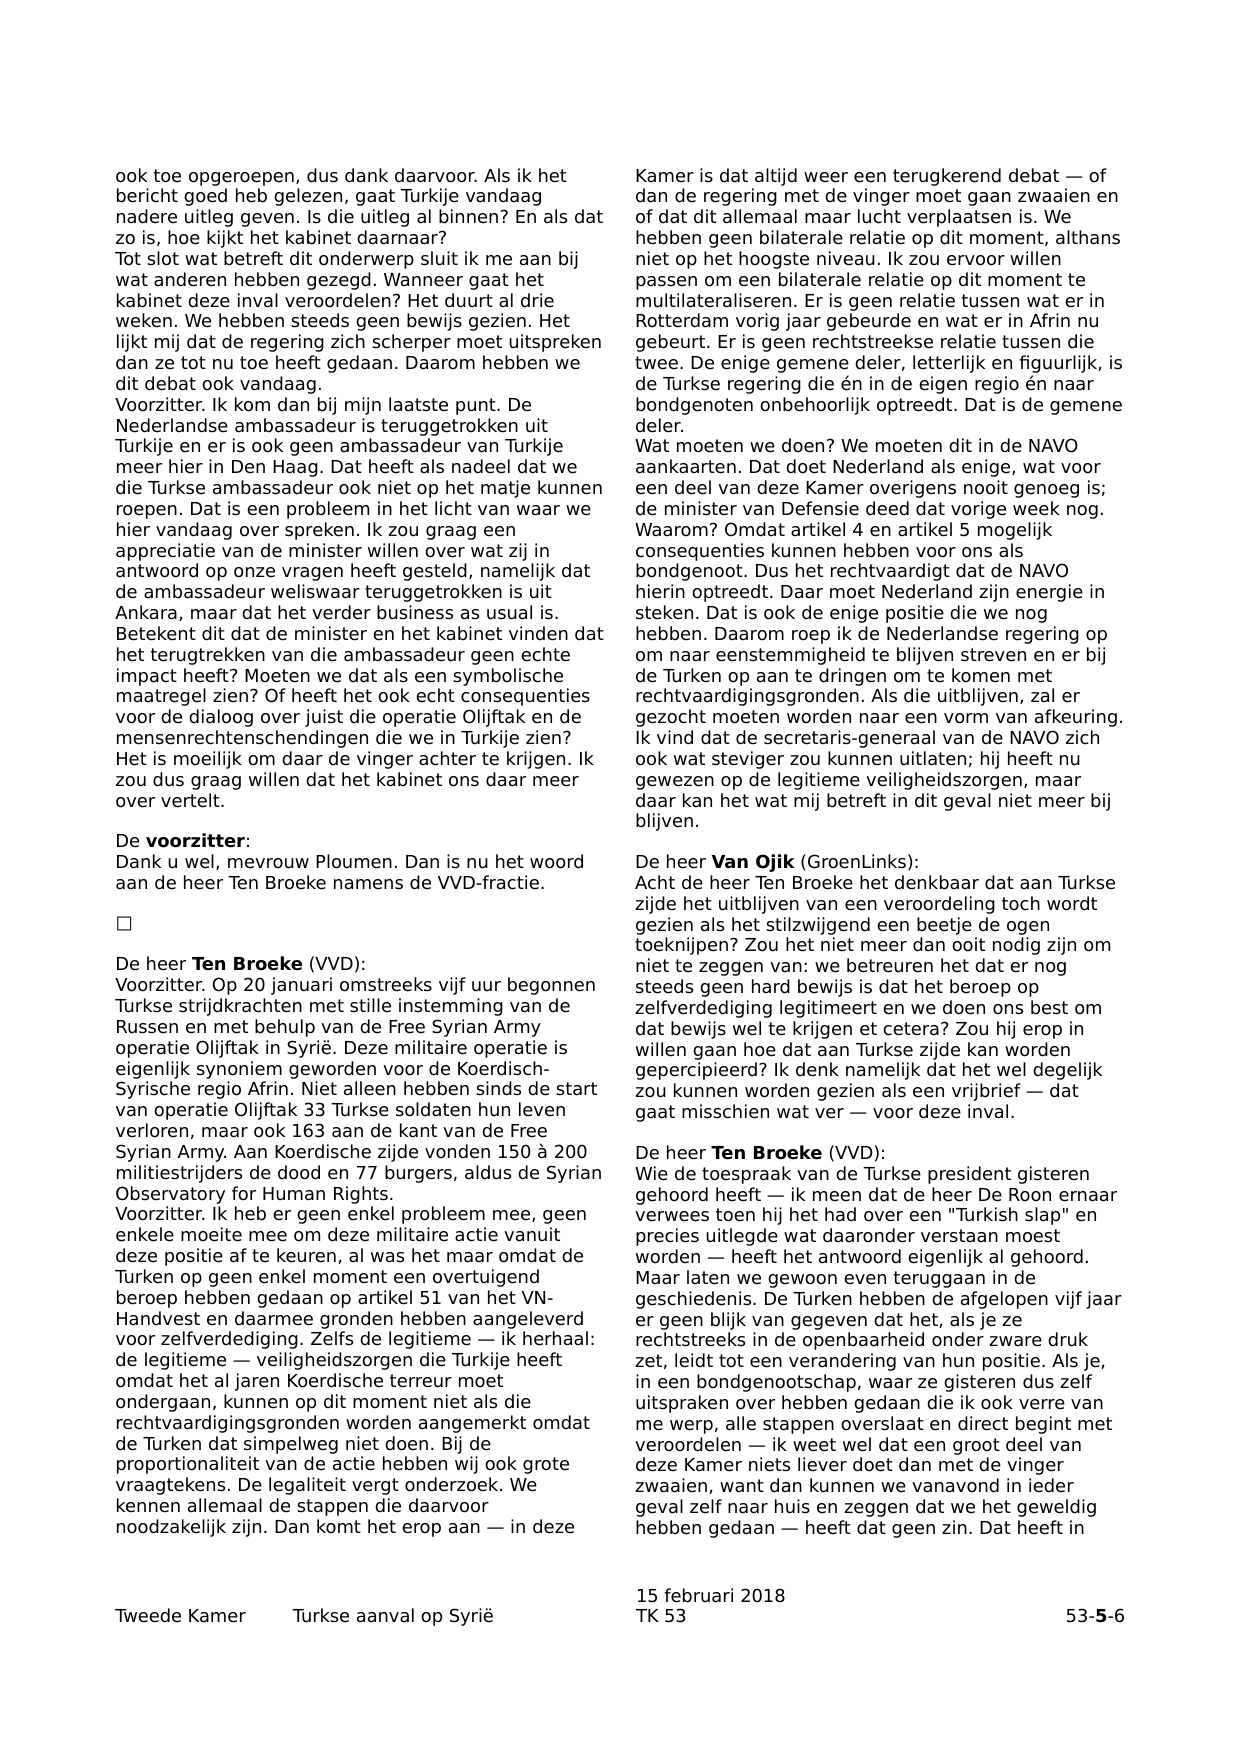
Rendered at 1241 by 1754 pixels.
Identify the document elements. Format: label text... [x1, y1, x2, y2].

text ook toe opgeroepen, dus dank daarvoor. Als ik het bericht goed heb gelezen, gaat Turkije vandaag nadere uitleg geven. Is die uitleg al binnen? En als dat zo is, hoe kijkt het kabinet daarnaar? [115, 165, 605, 249]
text Acht de heer Ten Broeke het denkbaar dat aan Turkse zijde het uitblijven van een veroordeling toch wordt gezien als het stilzwijgend een beetje de ogen toeknijpen? Zou het niet meer dan ooit nodig zijn om niet te zeggen van: we betreuren het dat er nog steeds geen hard bewijs is dat het beroep op zelfverdediging legitimeert en we doen ons best om dat bewijs wel te krijgen et cetera? Zou hij erop in willen gaan hoe dat aan Turkse zijde kan worden gepercipieerd? Ik denk namelijk dat het wel degelijk zou kunnen worden gezien als een vrijbrief — dat gaat misschien wat ver — voor deze inval. [635, 873, 1125, 1123]
text De heer Ten Broeke (VVD): [115, 954, 605, 975]
text Kamer is dat altijd weer een terugkerend debat — of dan de regering met de vinger moet gaan zwaaien en of dat dit allemaal maar lucht verplaatsen is. We hebben geen bilaterale relatie op dit moment, althans niet op het hoogste niveau. Ik zou ervoor willen passen om een bilaterale relatie op dit moment te multilateraliseren. Er is geen relatie tussen wat er in Rotterdam vorig jaar gebeurde en wat er in Afrin nu gebeurt. Er is geen rechtstreekse relatie tussen die twee. De enige gemene deler, letterlijk en figuurlijk, is de Turkse regering die én in de eigen regio én naar bondgenoten onbehoorlijk optreedt. Dat is de gemene deler. [635, 165, 1125, 436]
text Voorzitter. Ik kom dan bij mijn laatste punt. De Nederlandse ambassadeur is teruggetrokken uit Turkije en er is ook geen ambassadeur van Turkije meer hier in Den Haag. Dat heeft als nadeel dat we die Turkse ambassadeur ook niet op het matje kunnen roepen. Dat is een probleem in het licht van waar we hier vandaag over spreken. Ik zou graag een appreciatie van de minister willen over wat zij in antwoord op onze vragen heeft gesteld, namelijk dat de ambassadeur weliswaar teruggetrokken is uit Ankara, maar dat het verder business as usual is. Betekent dit dat de minister en het kabinet vinden dat het terugtrekken van die ambassadeur geen echte impact heeft? Moeten we dat als een symbolische maatregel zien? Of heeft het ook echt consequenties voor de dialoog over juist die operatie Olijftak en de mensenrechtenschendingen die we in Turkije zien? Het is moeilijk om daar de vinger achter te krijgen. Ik zou dus graag willen dat het kabinet ons daar meer over vertelt. [115, 394, 605, 811]
text Wat moeten we doen? We moeten dit in de NAVO aankaarten. Dat doet Nederland als enige, wat voor een deel van deze Kamer overigens nooit genoeg is; de minister van Defensie deed dat vorige week nog. Waarom? Omdat artikel 4 en artikel 5 mogelijk consequenties kunnen hebben voor ons als bondgenoot. Dus het rechtvaardigt dat de NAVO hierin optreedt. Daar moet Nederland zijn energie in steken. Dat is ook de enige positie die we nog hebben. Daarom roep ik de Nederlandse regering op om naar eenstemmigheid te blijven streven en er bij de Turken op aan te dringen om te komen met rechtvaardigingsgronden. Als die uitblijven, zal er gezocht moeten worden naar een vorm van afkeuring. Ik vind dat de secretaris-generaal van de NAVO zich ook wat steviger zou kunnen uitlaten; hij heeft nu gewezen op de legitieme veiligheidszorgen, maar daar kan het wat mij betreft in dit geval niet meer bij blijven. [635, 436, 1125, 832]
text Wie de toespraak van de Turkse president gisteren gehoord heeft — ik meen dat de heer De Roon ernaar verwees toen hij het had over een "Turkish slap" en precies uitlegde wat daaronder verstaan moest worden — heeft het antwoord eigenlijk al gehoord. Maar laten we gewoon even teruggaan in de geschiedenis. De Turken hebben de afgelopen vijf jaar er geen blijk van gegeven dat het, als je ze rechtstreeks in de openbaarheid onder zware druk zet, leidt tot een verandering van hun positie. Als je, in een bondgenootschap, waar ze gisteren dus zelf uitspraken over hebben gedaan die ik ook verre van me werp, alle stappen overslaat en direct begint met veroordelen — ik weet wel dat een groot deel van deze Kamer niets liever doet dan met de vinger zwaaien, want dan kunnen we vanavond in ieder geval zelf naar huis en zeggen dat we het geweldig hebben gedaan — heeft dat geen zin. Dat heeft in [635, 1163, 1125, 1538]
text Voorzitter. Ik heb er geen enkel probleem mee, geen enkele moeite mee om deze militaire actie vanuit deze positie af te keuren, al was het maar omdat de Turken op geen enkel moment een overtuigend beroep hebben gedaan op artikel 51 van het VN-Handvest en daarmee gronden hebben aangeleverd voor zelfverdediging. Zelfs de legitieme — ik herhaal: de legitieme — veiligheidszorgen die Turkije heeft omdat het al jaren Koerdische terreur moet ondergaan, kunnen op dit moment niet als die rechtvaardigingsgronden worden aangemerkt omdat de Turken dat simpelweg niet doen. Bij de proportionaliteit van de actie hebben wij ook grote vraagtekens. De legaliteit vergt onderzoek. We kennen allemaal de stappen die daarvoor noodzakelijk zijn. Dan komt het erop aan — in deze [115, 1204, 605, 1537]
text Voorzitter. Op 20 januari omstreeks vijf uur begonnen Turkse strijdkrachten met stille instemming van de Russen en met behulp van de Free Syrian Army operatie Olijftak in Syrië. Deze militaire operatie is eigenlijk synoniem geworden voor de Koerdisch-Syrische regio Afrin. Niet alleen hebben sinds de start van operatie Olijftak 33 Turkse soldaten hun leven verloren, maar ook 163 aan de kant van de Free Syrian Army. Aan Koerdische zijde vonden 150 à 200 militiestrijders de dood en 77 burgers, aldus de Syrian Observatory for Human Rights. [115, 975, 605, 1204]
text Dank u wel, mevrouw Ploumen. Dan is nu het woord aan de heer Ten Broeke namens de VVD-fractie. [115, 852, 605, 893]
text ⬜ [115, 913, 605, 934]
text De heer Ten Broeke (VVD): [635, 1143, 1125, 1163]
text De voorzitter: [115, 831, 605, 852]
text De heer Van Ojik (GroenLinks): [635, 852, 1125, 873]
text Tot slot wat betreft dit onderwerp sluit ik me aan bij wat anderen hebben gezegd. Wanneer gaat het kabinet deze inval veroordelen? Het duurt al drie weken. We hebben steeds geen bewijs gezien. Het lijkt mij dat de regering zich scherper moet uitspreken dan ze tot nu toe heeft gedaan. Daarom hebben we dit debat ook vandaag. [115, 249, 605, 394]
